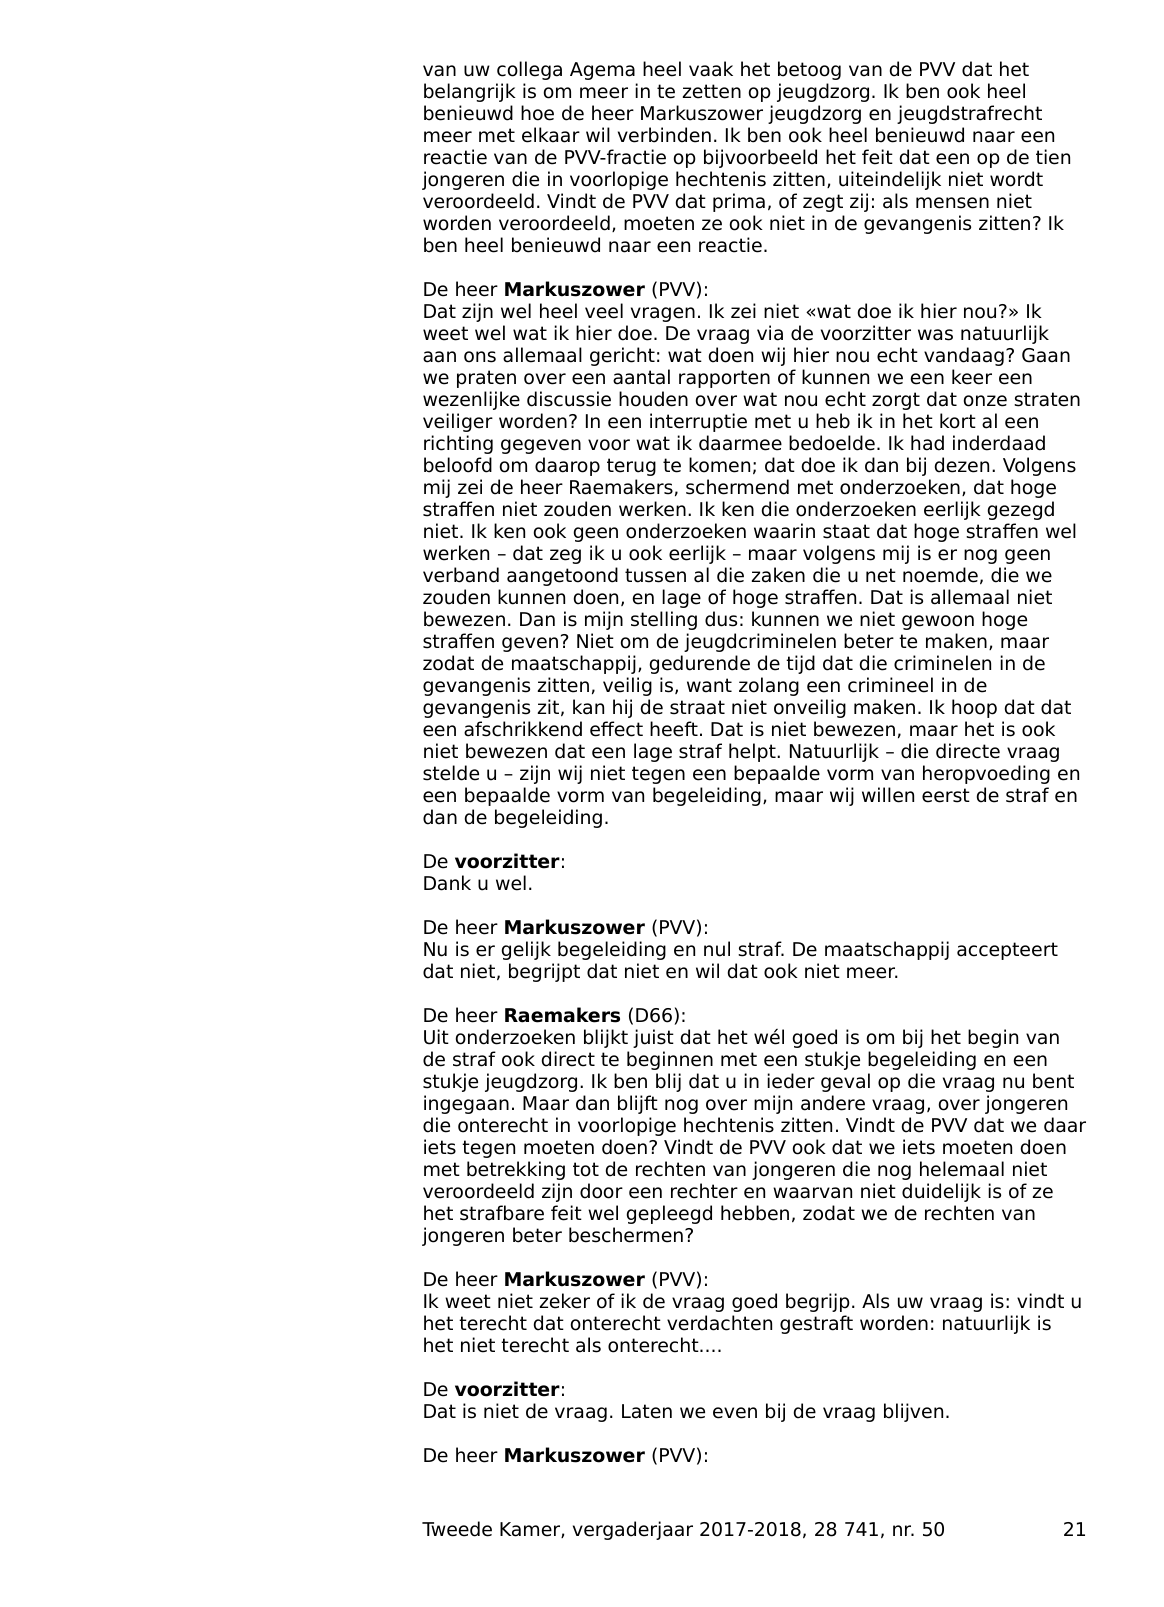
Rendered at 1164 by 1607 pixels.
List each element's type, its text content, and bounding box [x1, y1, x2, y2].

text van uw collega Agema heel vaak het betoog van de PVV dat het belangrijk is om meer in te zetten op jeugdzorg. Ik ben ook heel benieuwd hoe de heer Markuszower jeugdzorg en jeugdstrafrecht meer met elkaar wil verbinden. Ik ben ook heel benieuwd naar een reactie van de PVV-fractie op bijvoorbeeld het feit dat een op de tien jongeren die in voorlopige hechtenis zitten, uiteindelijk niet wordt veroordeeld. Vindt de PVV dat prima, of zegt zij: als mensen niet worden veroordeeld, moeten ze ook niet in de gevangenis zitten? Ik ben heel benieuwd naar een reactie. [422, 59, 1087, 257]
text Nu is er gelijk begeleiding en nul straf. De maatschappij accepteert dat niet, begrijpt dat niet en wil dat ook niet meer. [422, 939, 1087, 983]
text De voorzitter: [422, 1379, 1087, 1401]
text De heer Markuszower (PVV): [422, 917, 1087, 939]
text De heer Markuszower (PVV): [422, 1269, 1087, 1291]
text De heer Raemakers (D66): [422, 1005, 1087, 1027]
text De voorzitter: [422, 851, 1087, 873]
text De heer Markuszower (PVV): [422, 279, 1087, 301]
text Dank u wel. [422, 873, 1087, 895]
text Dat is niet de vraag. Laten we even bij de vraag blijven. [422, 1401, 1087, 1423]
text Ik weet niet zeker of ik de vraag goed begrijp. Als uw vraag is: vindt u het terecht dat onterecht verdachten gestraft worden: natuurlijk is het niet terecht als onterecht.... [422, 1291, 1087, 1357]
text Dat zijn wel heel veel vragen. Ik zei niet «wat doe ik hier nou?» Ik weet wel wat ik hier doe. De vraag via de voorzitter was natuurlijk aan ons allemaal gericht: wat doen wij hier nou echt vandaag? Gaan we praten over een aantal rapporten of kunnen we een keer een wezenlijke discussie houden over wat nou echt zorgt dat onze straten veiliger worden? In een interruptie met u heb ik in het kort al een richting gegeven voor wat ik daarmee bedoelde. Ik had inderdaad beloofd om daarop terug te komen; dat doe ik dan bij dezen. Volgens mij zei de heer Raemakers, schermend met onderzoeken, dat hoge straffen niet zouden werken. Ik ken die onderzoeken eerlijk gezegd niet. Ik ken ook geen onderzoeken waarin staat dat hoge straffen wel werken – dat zeg ik u ook eerlijk – maar volgens mij is er nog geen verband aangetoond tussen al die zaken die u net noemde, die we zouden kunnen doen, en lage of hoge straffen. Dat is allemaal niet bewezen. Dan is mijn stelling dus: kunnen we niet gewoon hoge straffen geven? Niet om de jeugdcriminelen beter te maken, maar zodat de maatschappij, gedurende de tijd dat die criminelen in de gevangenis zitten, veilig is, want zolang een crimineel in de gevangenis zit, kan hij de straat niet onveilig maken. Ik hoop dat dat een afschrikkend effect heeft. Dat is niet bewezen, maar het is ook niet bewezen dat een lage straf helpt. Natuurlijk – die directe vraag stelde u – zijn wij niet tegen een bepaalde vorm van heropvoeding en een bepaalde vorm van begeleiding, maar wij willen eerst de straf en dan de begeleiding. [422, 301, 1087, 828]
text Uit onderzoeken blijkt juist dat het wél goed is om bij het begin van de straf ook direct te beginnen met een stukje begeleiding en een stukje jeugdzorg. Ik ben blij dat u in ieder geval op die vraag nu bent ingegaan. Maar dan blijft nog over mijn andere vraag, over jongeren die onterecht in voorlopige hechtenis zitten. Vindt de PVV dat we daar iets tegen moeten doen? Vindt de PVV ook dat we iets moeten doen met betrekking tot de rechten van jongeren die nog helemaal niet veroordeeld zijn door een rechter en waarvan niet duidelijk is of ze het strafbare feit wel gepleegd hebben, zodat we de rechten van jongeren beter beschermen? [422, 1027, 1087, 1247]
text De heer Markuszower (PVV): [422, 1445, 1087, 1467]
